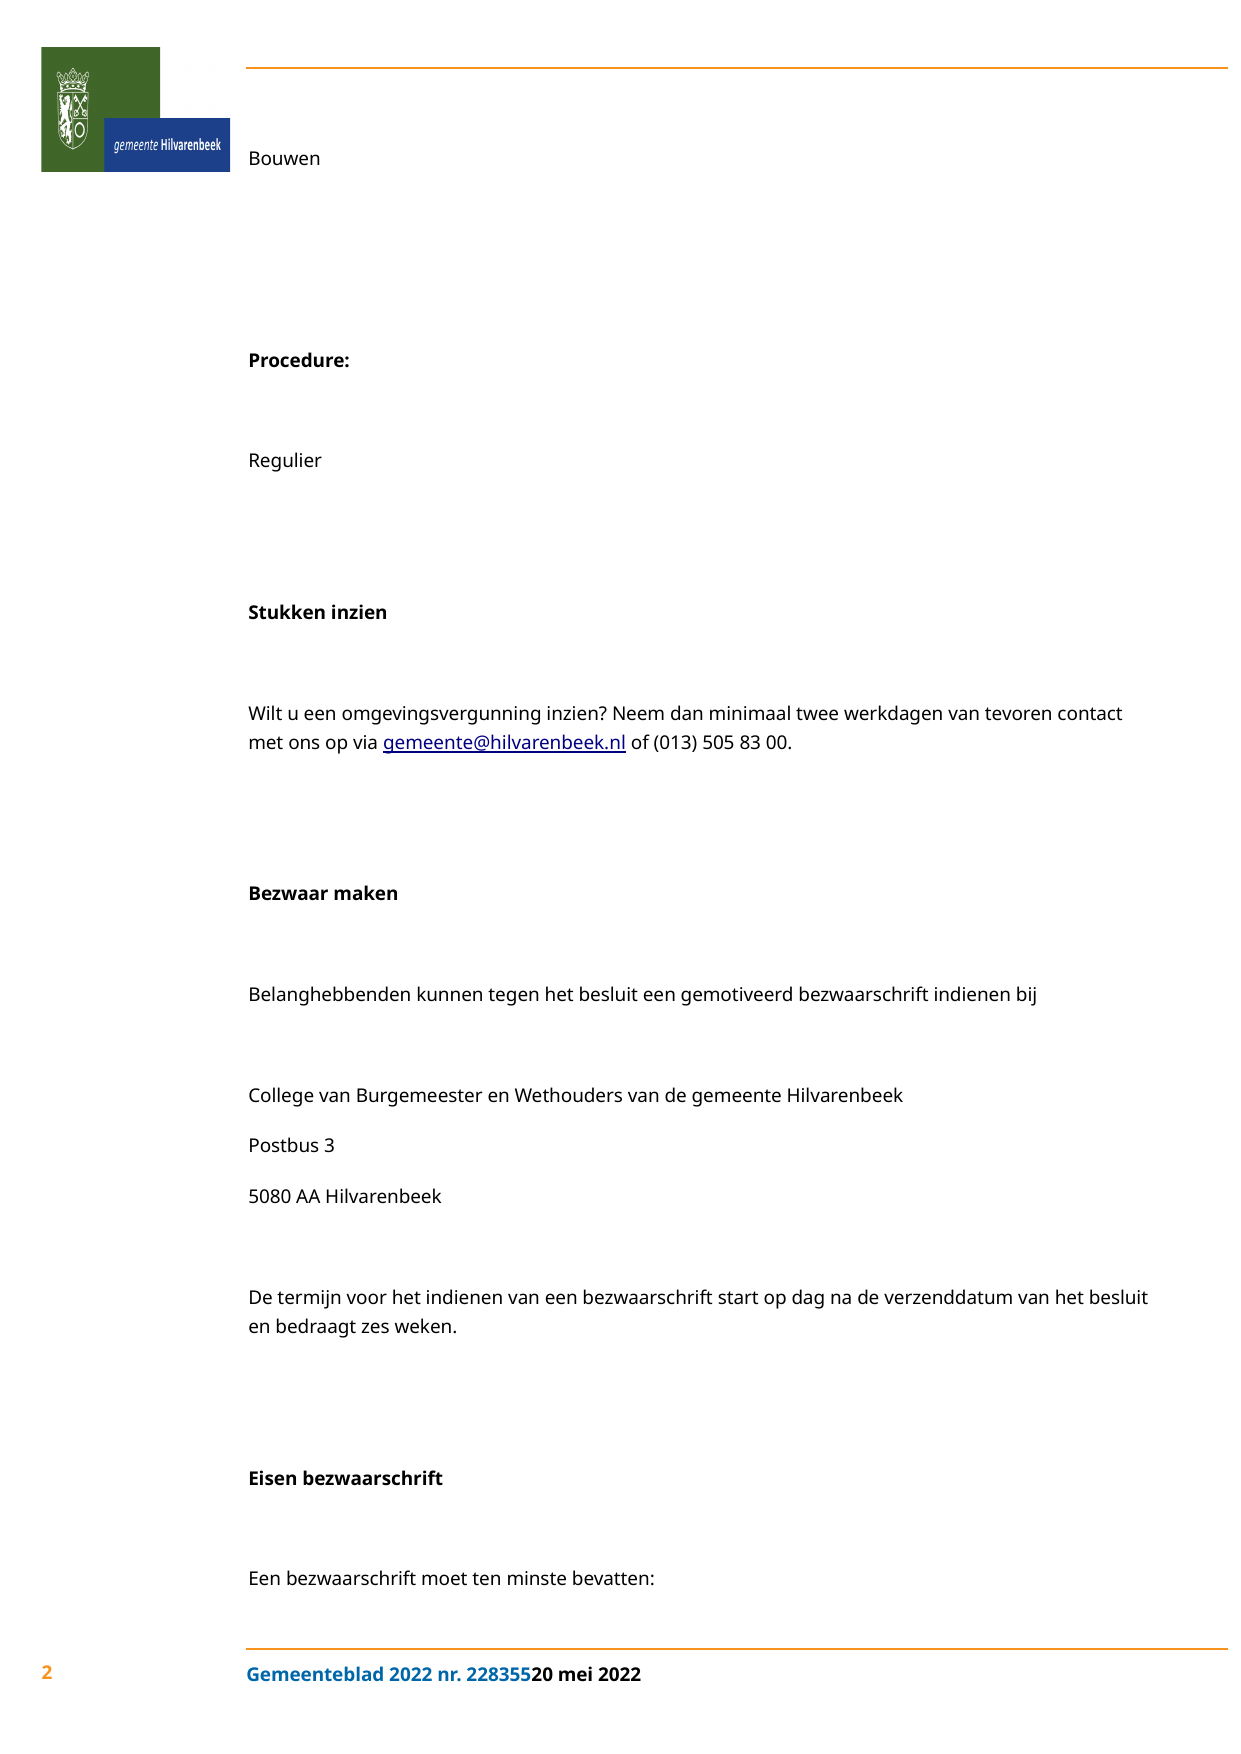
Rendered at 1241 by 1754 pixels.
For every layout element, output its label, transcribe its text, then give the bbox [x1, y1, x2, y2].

text Postbus 3 [248, 1133, 1152, 1158]
text Belanghebbenden kunnen tegen het besluit een gemotiveerd bezwaarschrift indienen bij [248, 981, 1152, 1007]
text Bezwaar maken [248, 881, 1152, 906]
picture [41, 47, 231, 172]
text Regulier [248, 448, 1152, 473]
text Stukken inzien [248, 599, 1152, 625]
text Bouwen [248, 145, 1152, 171]
text Eisen bezwaarschrift [248, 1465, 1152, 1491]
text Wilt u een omgevingsvergunning inzien? Neem dan minimaal twee werkdagen van tevoren contact met ons op via gemeente@hilvarenbeek.nl of (013) 505 83 00. [248, 700, 1152, 755]
text College van Burgemeester en Wethouders van de gemeente Hilvarenbeek [248, 1082, 1152, 1108]
text Procedure: [248, 347, 1152, 373]
text 5080 AA Hilvarenbeek [248, 1183, 1152, 1209]
text De termijn voor het indienen van een bezwaarschrift start op dag na de verzenddatum van het besluit en bedraagt zes weken. [248, 1284, 1152, 1339]
text Een bezwaarschrift moet ten minste bevatten: [248, 1566, 1152, 1591]
